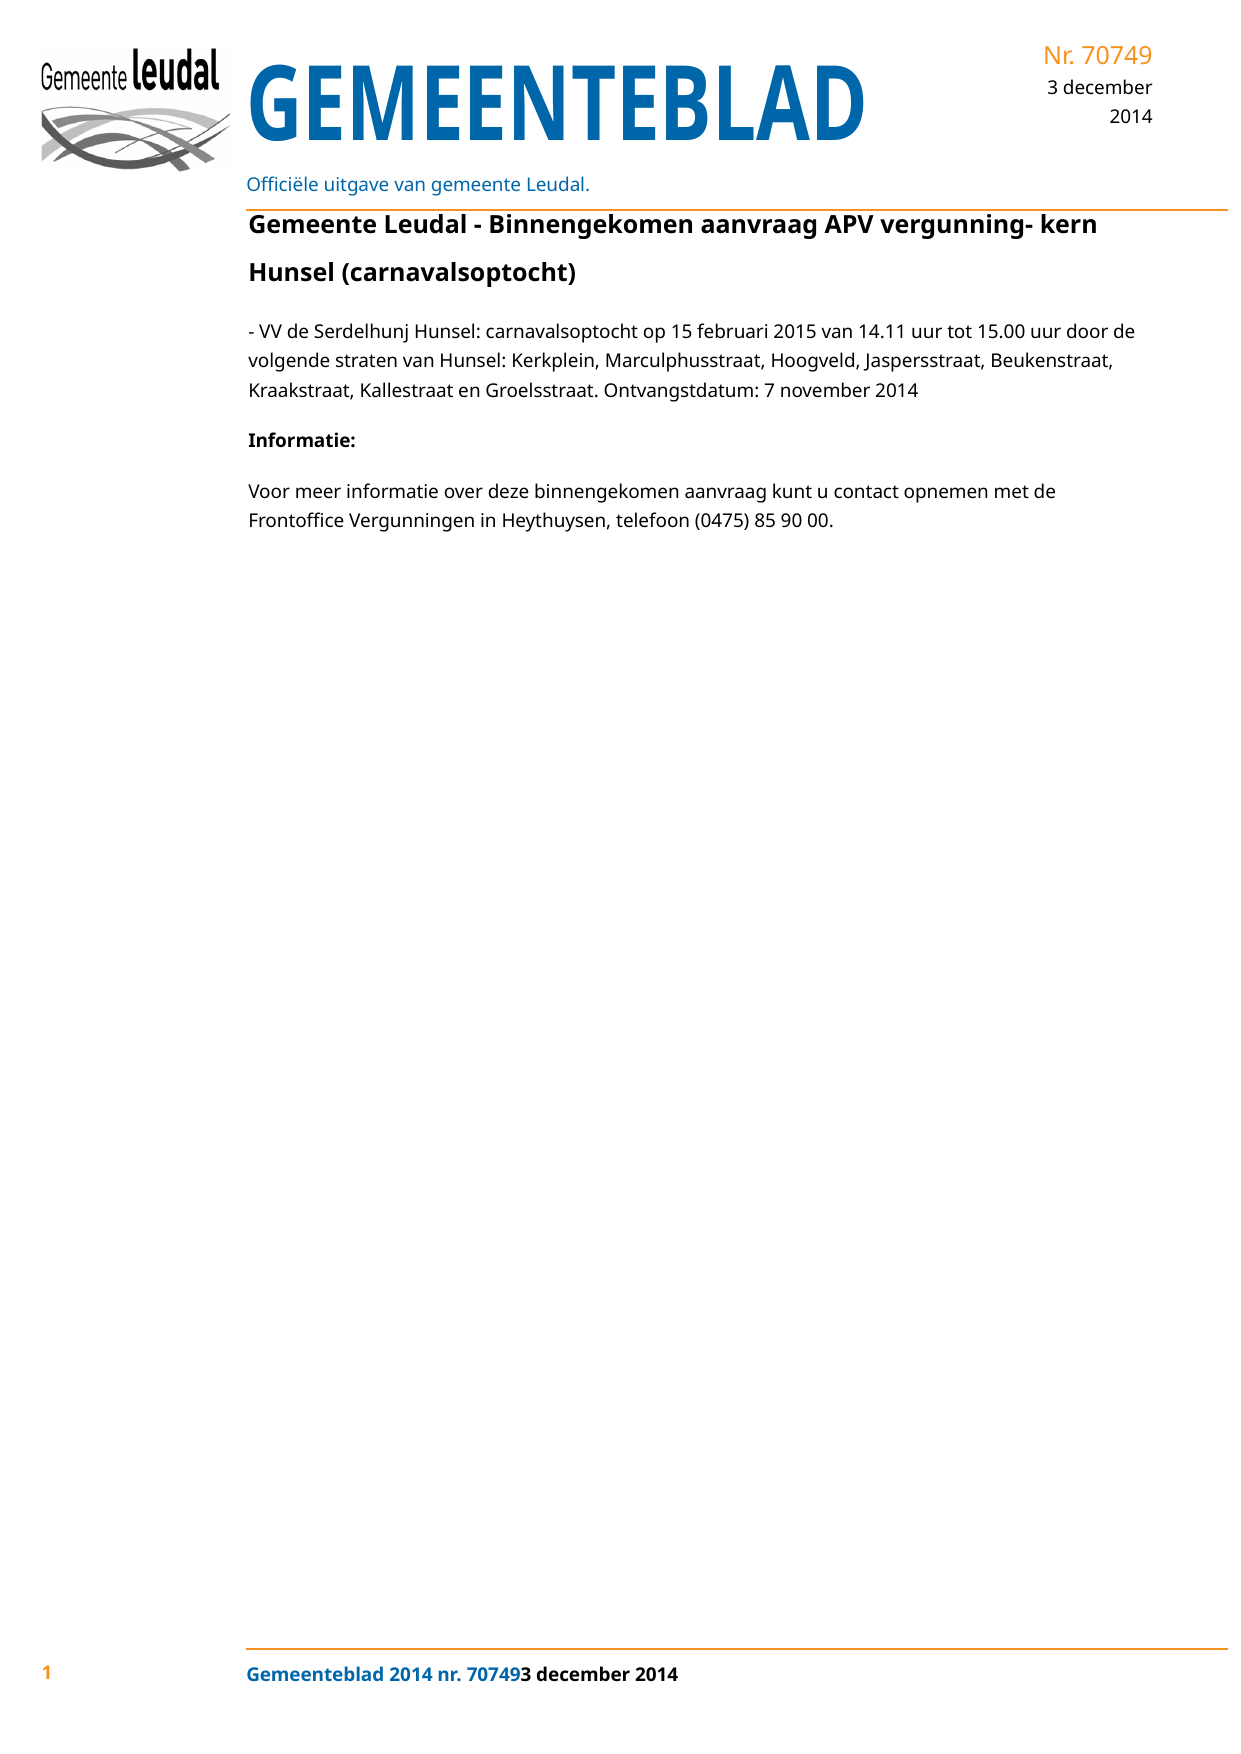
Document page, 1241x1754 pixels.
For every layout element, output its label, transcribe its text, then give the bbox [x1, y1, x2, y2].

text Informatie: [248, 427, 1152, 453]
text - VV de Serdelhunj Hunsel: carnavalsoptocht op 15 februari 2015 van 14.11 uur tot 15.00 uur door de volgende straten van Hunsel: Kerkplein, Marculphusstraat, Hoogveld, Jaspersstraat, Beukenstraat, Kraakstraat, Kallestraat en Groelsstraat. Ontvangstdatum: 7 november 2014 [248, 318, 1152, 403]
text Voor meer informatie over deze binnengekomen aanvraag kunt u contact opnemen met de Frontoffice Vergunningen in Heythuysen, telefoon (0475) 85 90 00. [248, 478, 1152, 533]
picture [41, 47, 231, 172]
text Gemeente Leudal - Binnengekomen aanvraag APV vergunning- kern Hunsel (carnavalsoptocht) [248, 211, 1152, 288]
